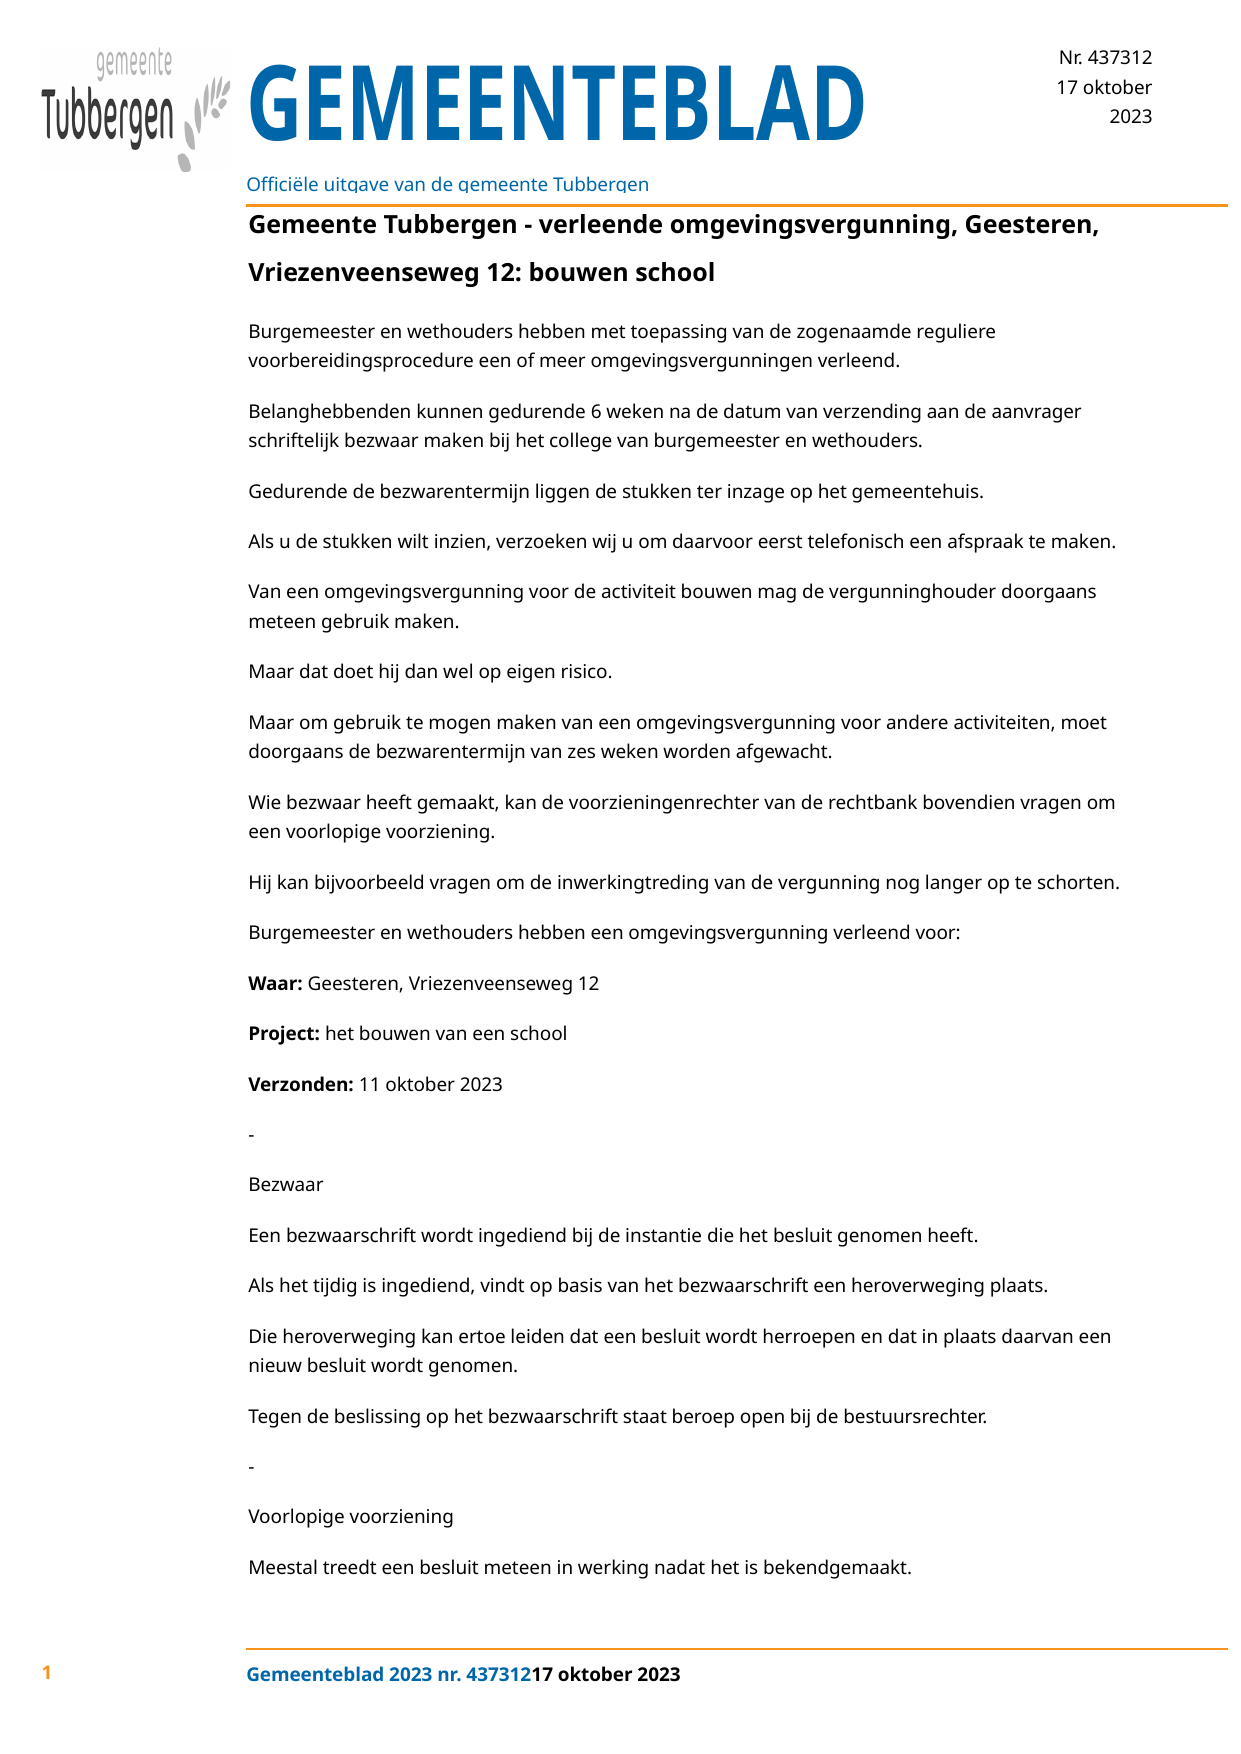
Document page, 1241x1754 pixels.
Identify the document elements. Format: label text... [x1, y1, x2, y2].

text Hij kan bijvoorbeeld vragen om de inwerkingtreding van de vergunning nog langer op te schorten. [248, 869, 1152, 895]
text Gemeente Tubbergen - verleende omgevingsvergunning, Geesteren, Vriezenveenseweg 12: bouwen school [248, 207, 1152, 288]
text Als u de stukken wilt inzien, verzoeken wij u om daarvoor eerst telefonisch een afspraak te maken. [248, 528, 1152, 554]
text Voorlopige voorziening [248, 1504, 1152, 1529]
text Maar om gebruik te mogen maken van een omgevingsvergunning voor andere activiteiten, moet doorgaans de bezwarentermijn van zes weken worden afgewacht. [248, 709, 1152, 764]
text Een bezwaarschrift wordt ingediend bij de instantie die het besluit genomen heeft. [248, 1222, 1152, 1248]
text Belanghebbenden kunnen gedurende 6 weken na de datum van verzending aan de aanvrager schriftelijk bezwaar maken bij het college van burgemeester en wethouders. [248, 398, 1152, 453]
text Tegen de beslissing op het bezwaarschrift staat beroep open bij de bestuursrechter. [248, 1403, 1152, 1429]
text Meestal treedt een besluit meteen in werking nadat het is bekendgemaakt. [248, 1554, 1152, 1580]
text Burgemeester en wethouders hebben met toepassing van de zogenaamde reguliere voorbereidingsprocedure een of meer omgevingsvergunningen verleend. [248, 318, 1152, 373]
text - [248, 1121, 1152, 1147]
text Project: het bouwen van een school [248, 1020, 1152, 1046]
text Als het tijdig is ingediend, vindt op basis van het bezwaarschrift een heroverweging plaats. [248, 1272, 1152, 1298]
text Burgemeester en wethouders hebben een omgevingsvergunning verleend voor: [248, 919, 1152, 945]
text Wie bezwaar heeft gemaakt, kan de voorzieningenrechter van de rechtbank bovendien vragen om een voorlopige voorziening. [248, 789, 1152, 844]
picture [41, 47, 231, 172]
text Van een omgevingsvergunning voor de activiteit bouwen mag de vergunninghouder doorgaans meteen gebruik maken. [248, 579, 1152, 634]
text Die heroverweging kan ertoe leiden dat een besluit wordt herroepen en dat in plaats daarvan een nieuw besluit wordt genomen. [248, 1323, 1152, 1378]
text Gedurende de bezwarentermijn liggen de stukken ter inzage op het gemeentehuis. [248, 478, 1152, 504]
text Verzonden: 11 oktober 2023 [248, 1071, 1152, 1097]
text Waar: Geesteren, Vriezenveenseweg 12 [248, 970, 1152, 996]
text Bezwaar [248, 1172, 1152, 1197]
text Maar dat doet hij dan wel op eigen risico. [248, 659, 1152, 684]
text - [248, 1453, 1152, 1479]
